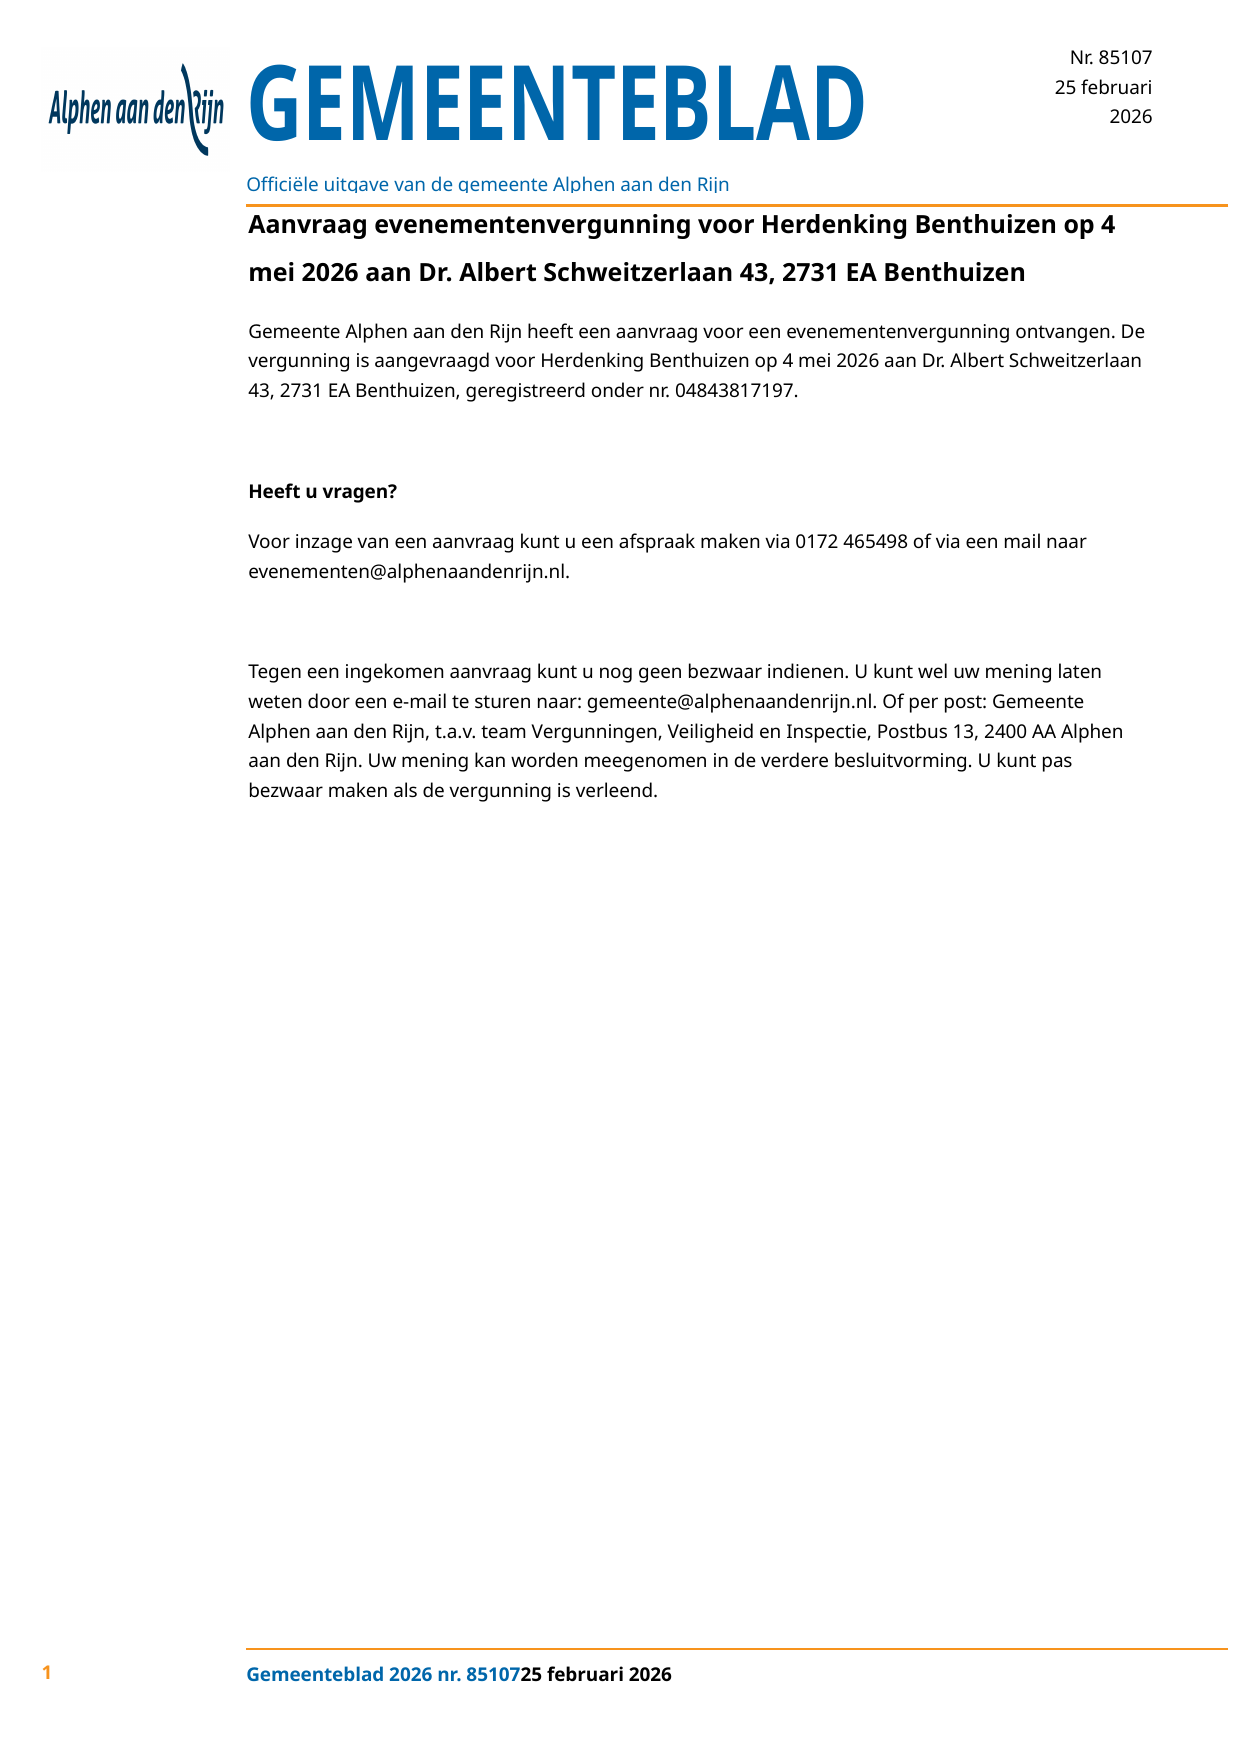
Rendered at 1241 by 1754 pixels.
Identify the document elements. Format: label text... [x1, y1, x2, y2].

text Voor inzage van een aanvraag kunt u een afspraak maken via 0172 465498 of via een mail naar evenementen@alphenaandenrijn.nl. [248, 528, 1152, 584]
text Heeft u vragen? [248, 478, 1152, 504]
picture [41, 47, 231, 172]
text Tegen een ingekomen aanvraag kunt u nog geen bezwaar indienen. U kunt wel uw mening laten weten door een e-mail te sturen naar: gemeente@alphenaandenrijn.nl. Of per post: Gemeente Alphen aan den Rijn, t.a.v. team Vergunningen, Veiligheid en Inspectie, Postbus 13, 2400 AA Alphen aan den Rijn. Uw mening kan worden meegenomen in de verdere besluitvorming. U kunt pas bezwaar maken als de vergunning is verleend. [248, 659, 1152, 803]
text Aanvraag evenementenvergunning voor Herdenking Benthuizen op 4 mei 2026 aan Dr. Albert Schweitzerlaan 43, 2731 EA Benthuizen [248, 207, 1152, 288]
text Gemeente Alphen aan den Rijn heeft een aanvraag voor een evenementenvergunning ontvangen. De vergunning is aangevraagd voor Herdenking Benthuizen op 4 mei 2026 aan Dr. Albert Schweitzerlaan 43, 2731 EA Benthuizen, geregistreerd onder nr. 04843817197. [248, 318, 1152, 403]
